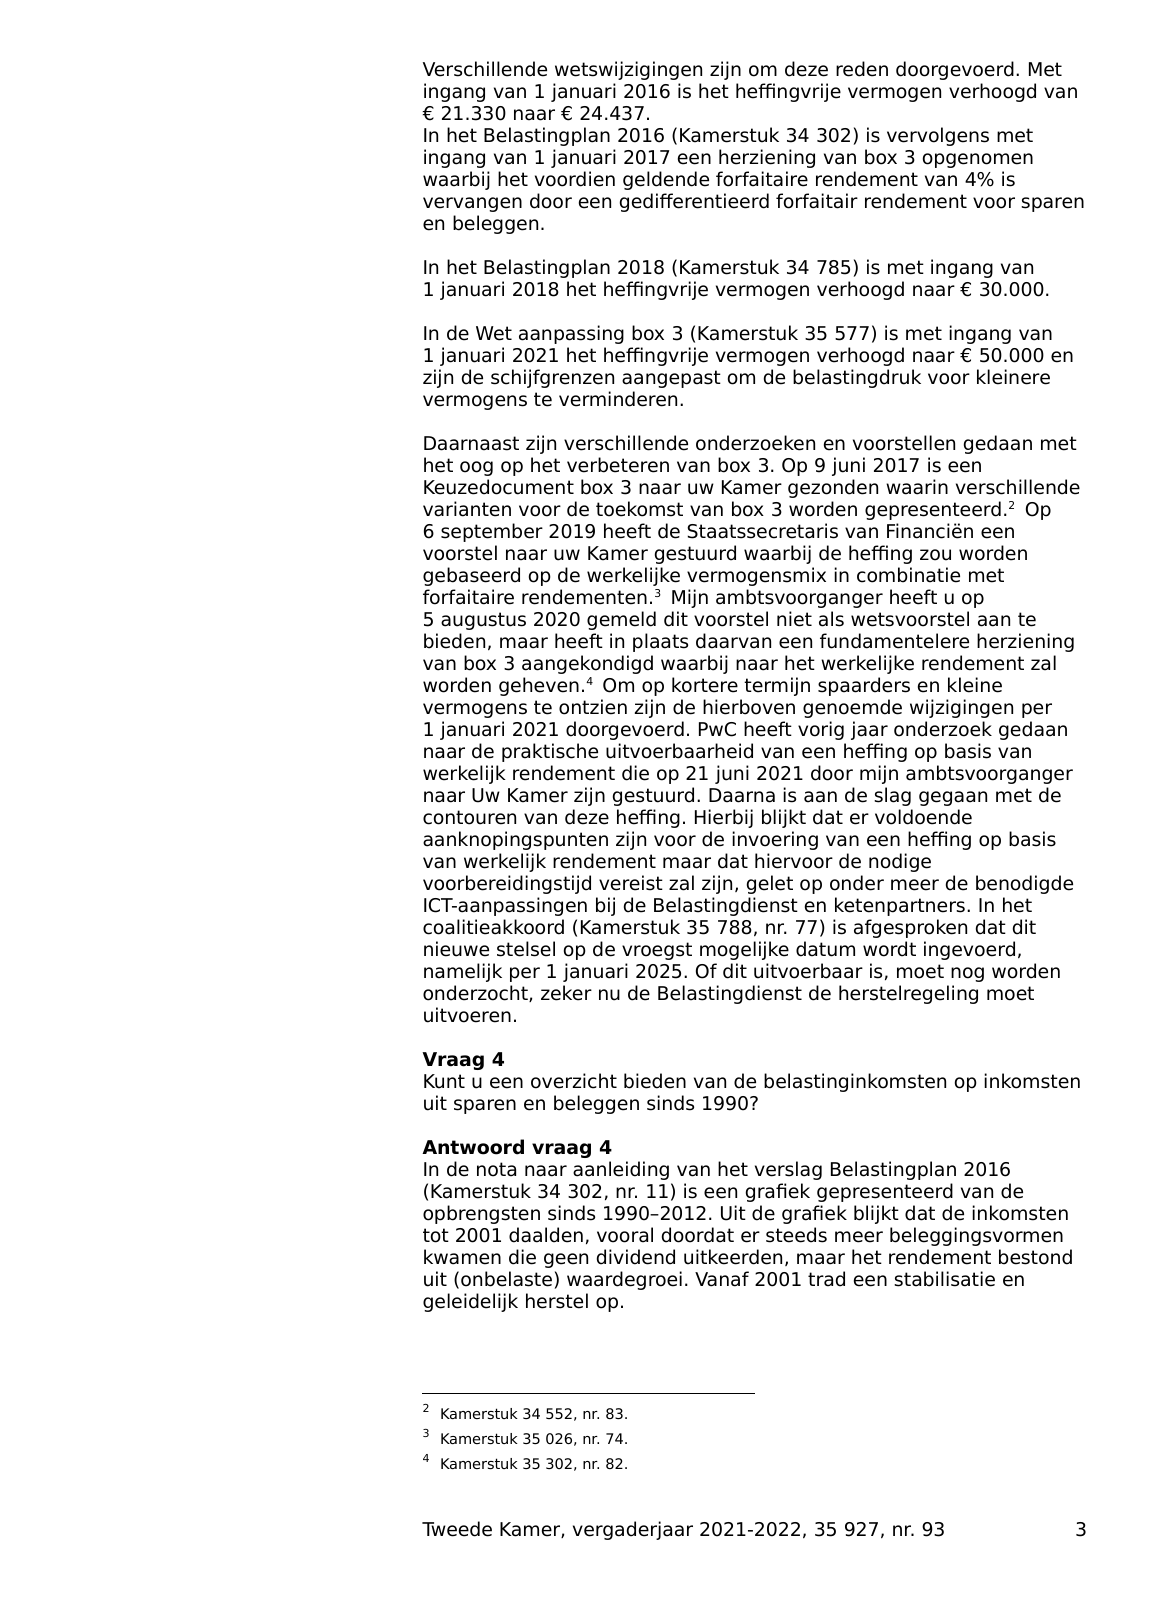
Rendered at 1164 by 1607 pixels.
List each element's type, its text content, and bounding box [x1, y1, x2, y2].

text Kamerstuk 34 552, nr. 83. [422, 1402, 1087, 1424]
text Kamerstuk 35 302, nr. 82. [422, 1452, 1087, 1474]
subtitle Vraag 4 [422, 1049, 1087, 1071]
subtitle Antwoord vraag 4 [422, 1137, 1087, 1159]
text Verschillende wetswijzigingen zijn om deze reden doorgevoerd. Met ingang van 1 januari 2016 is het heffingvrije vermogen verhoogd van € 21.330 naar € 24.437. [422, 59, 1087, 125]
text Daarnaast zijn verschillende onderzoeken en voorstellen gedaan met het oog op het verbeteren van box 3. Op 9 juni 2017 is een Keuzedocument box 3 naar uw Kamer gezonden waarin verschillende varianten voor de toekomst van box 3 worden gepresenteerd. Op 6 september 2019 heeft de Staatssecretaris van Financiën een voorstel naar uw Kamer gestuurd waarbij de heffing zou worden gebaseerd op de werkelijke vermogensmix in combinatie met forfaitaire rendementen. Mijn ambtsvoorganger heeft u op 5 augustus 2020 gemeld dit voorstel niet als wetsvoorstel aan te bieden, maar heeft in plaats daarvan een fundamentelere herziening van box 3 aangekondigd waarbij naar het werkelijke rendement zal worden geheven. Om op kortere termijn spaarders en kleine vermogens te ontzien zijn de hierboven genoemde wijzigingen per 1 januari 2021 doorgevoerd. PwC heeft vorig jaar onderzoek gedaan naar de praktische uitvoerbaarheid van een heffing op basis van werkelijk rendement die op 21 juni 2021 door mijn ambtsvoorganger naar Uw Kamer zijn gestuurd. Daarna is aan de slag gegaan met de contouren van deze heffing. Hierbij blijkt dat er voldoende aanknopingspunten zijn voor de invoering van een heffing op basis van werkelijk rendement maar dat hiervoor de nodige voorbereidingstijd vereist zal zijn, gelet op onder meer de benodigde ICT-aanpassingen bij de Belastingdienst en ketenpartners. In het coalitieakkoord (Kamerstuk 35 788, nr. 77) is afgesproken dat dit nieuwe stelsel op de vroegst mogelijke datum wordt ingevoerd, namelijk per 1 januari 2025. Of dit uitvoerbaar is, moet nog worden onderzocht, zeker nu de Belastingdienst de herstelregeling moet uitvoeren. [422, 433, 1087, 1027]
text In de Wet aanpassing box 3 (Kamerstuk 35 577) is met ingang van 1 januari 2021 het heffingvrije vermogen verhoogd naar € 50.000 en zijn de schijfgrenzen aangepast om de belastingdruk voor kleinere vermogens te verminderen. [422, 323, 1087, 411]
text In het Belastingplan 2016 (Kamerstuk 34 302) is vervolgens met ingang van 1 januari 2017 een herziening van box 3 opgenomen waarbij het voordien geldende forfaitaire rendement van 4% is vervangen door een gedifferentieerd forfaitair rendement voor sparen en beleggen. [422, 125, 1087, 235]
text In het Belastingplan 2018 (Kamerstuk 34 785) is met ingang van 1 januari 2018 het heffingvrije vermogen verhoogd naar € 30.000. [422, 257, 1087, 301]
text Kamerstuk 35 026, nr. 74. [422, 1427, 1087, 1449]
text Kunt u een overzicht bieden van de belastinginkomsten op inkomsten uit sparen en beleggen sinds 1990? [422, 1071, 1087, 1115]
text In de nota naar aanleiding van het verslag Belastingplan 2016 (Kamerstuk 34 302, nr. 11) is een grafiek gepresenteerd van de opbrengsten sinds 1990–2012. Uit de grafiek blijkt dat de inkomsten tot 2001 daalden, vooral doordat er steeds meer beleggingsvormen kwamen die geen dividend uitkeerden, maar het rendement bestond uit (onbelaste) waardegroei. Vanaf 2001 trad een stabilisatie en geleidelijk herstel op. [422, 1159, 1087, 1313]
